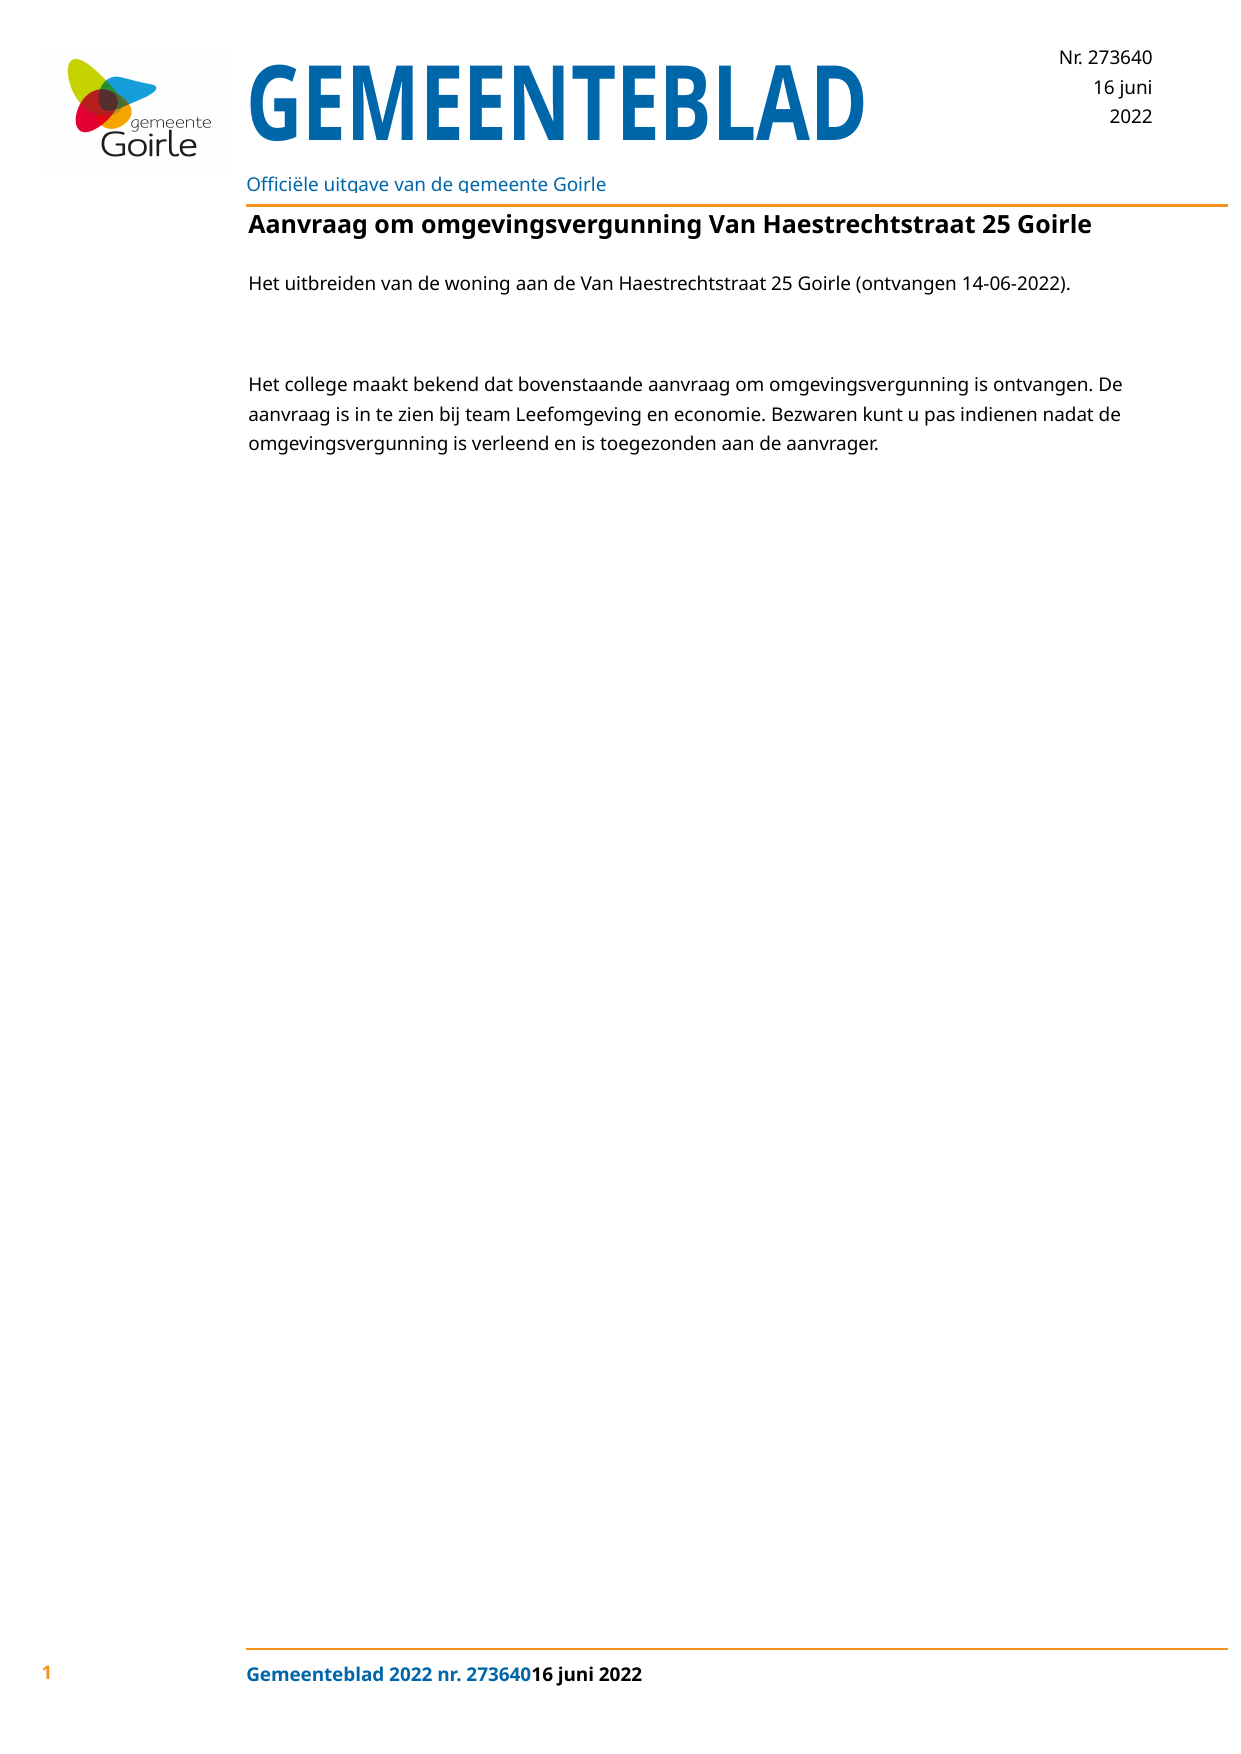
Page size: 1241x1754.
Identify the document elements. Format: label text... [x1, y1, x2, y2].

text Het college maakt bekend dat bovenstaande aanvraag om omgevingsvergunning is ontvangen. De aanvraag is in te zien bij team Leefomgeving en economie. Bezwaren kunt u pas indienen nadat de omgevingsvergunning is verleend en is toegezonden aan de aanvrager. [248, 371, 1152, 456]
text Het uitbreiden van de woning aan de Van Haestrechtstraat 25 Goirle (ontvangen 14-06-2022). [248, 270, 1152, 296]
text Aanvraag om omgevingsvergunning Van Haestrechtstraat 25 Goirle [248, 207, 1152, 241]
picture [41, 47, 231, 172]
